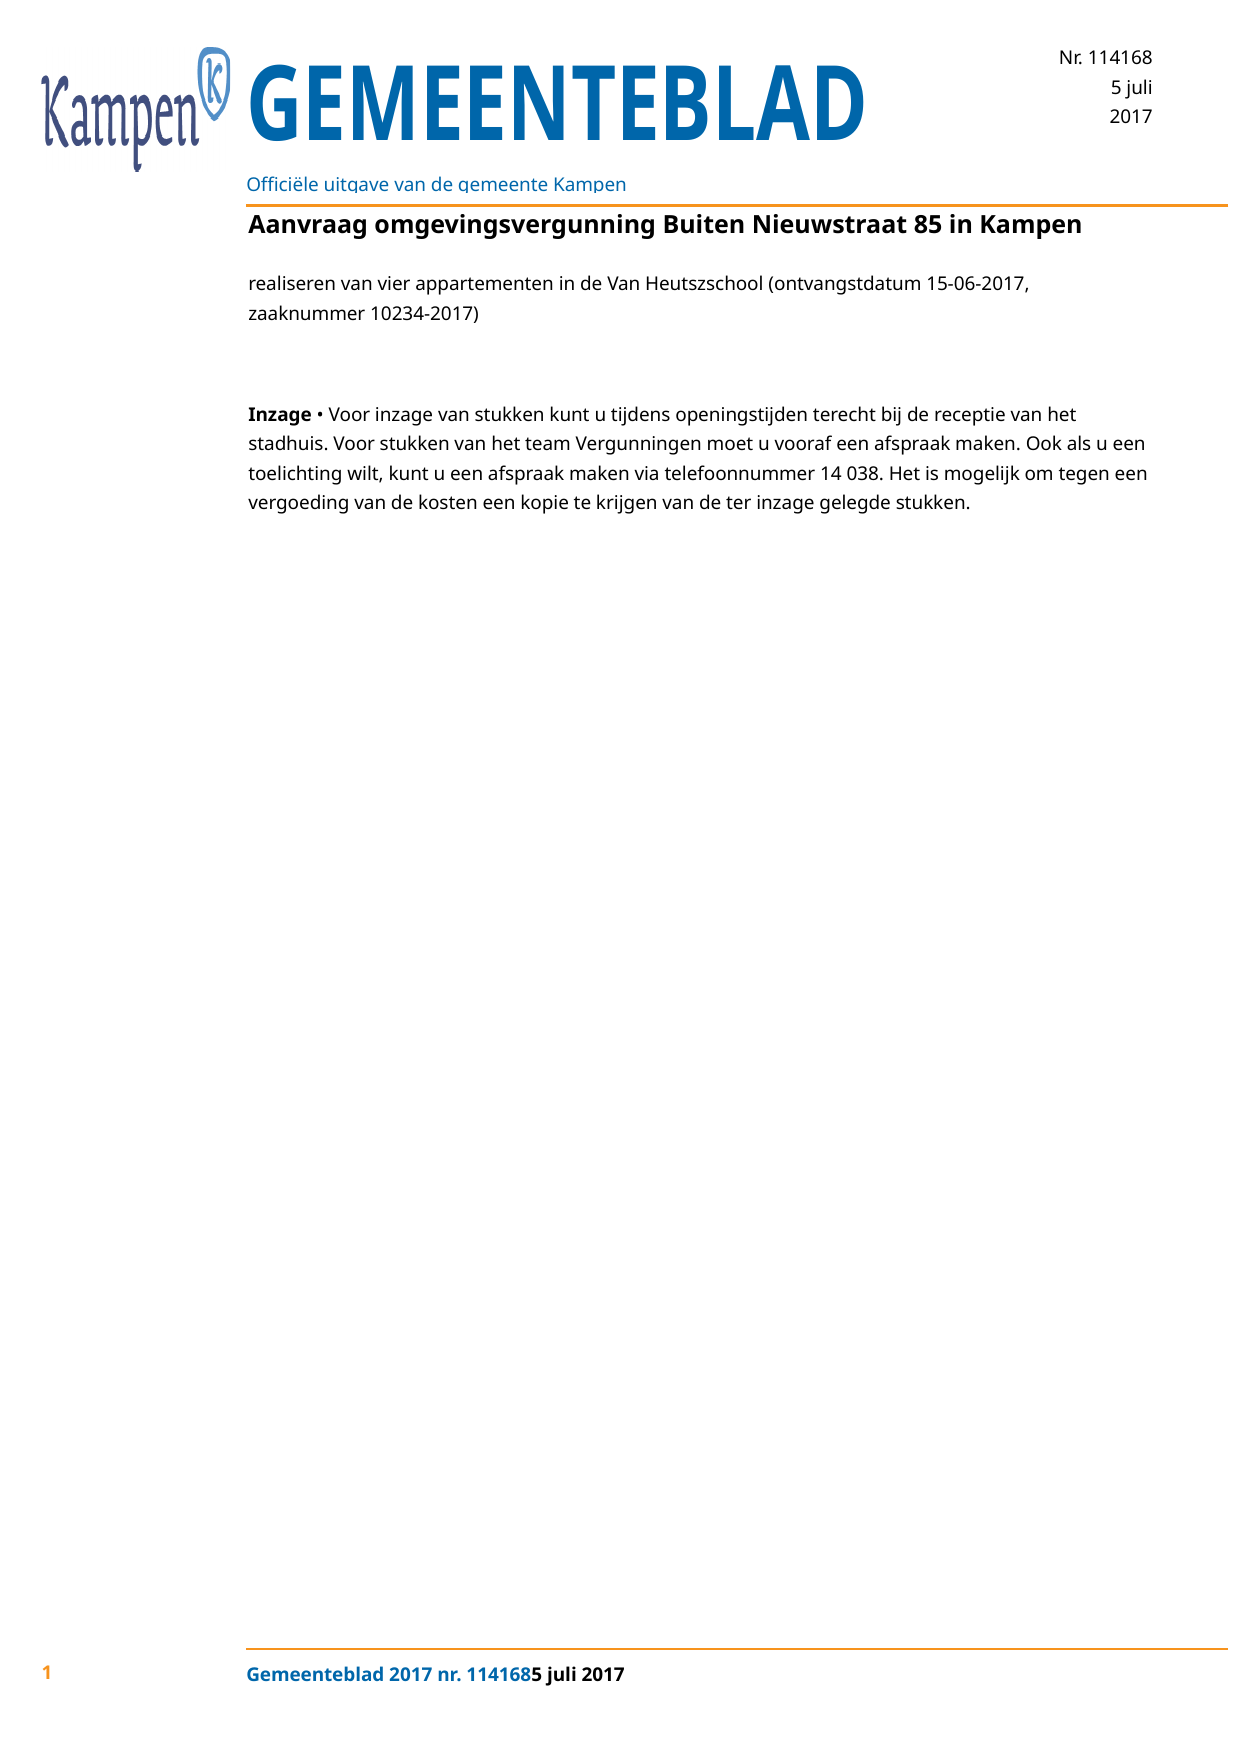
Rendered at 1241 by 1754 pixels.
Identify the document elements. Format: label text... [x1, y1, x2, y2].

text realiseren van vier appartementen in de Van Heutszschool (ontvangstdatum 15-06-2017, zaaknummer 10234-2017) [248, 270, 1152, 326]
picture [41, 47, 231, 172]
text Inzage • Voor inzage van stukken kunt u tijdens openingstijden terecht bij de receptie van het stadhuis. Voor stukken van het team Vergunningen moet u vooraf een afspraak maken. Ook als u een toelichting wilt, kunt u een afspraak maken via telefoonnummer 14 038. Het is mogelijk om tegen een vergoeding van de kosten een kopie te krijgen van de ter inzage gelegde stukken. [248, 401, 1152, 515]
text Aanvraag omgevingsvergunning Buiten Nieuwstraat 85 in Kampen [248, 207, 1152, 241]
